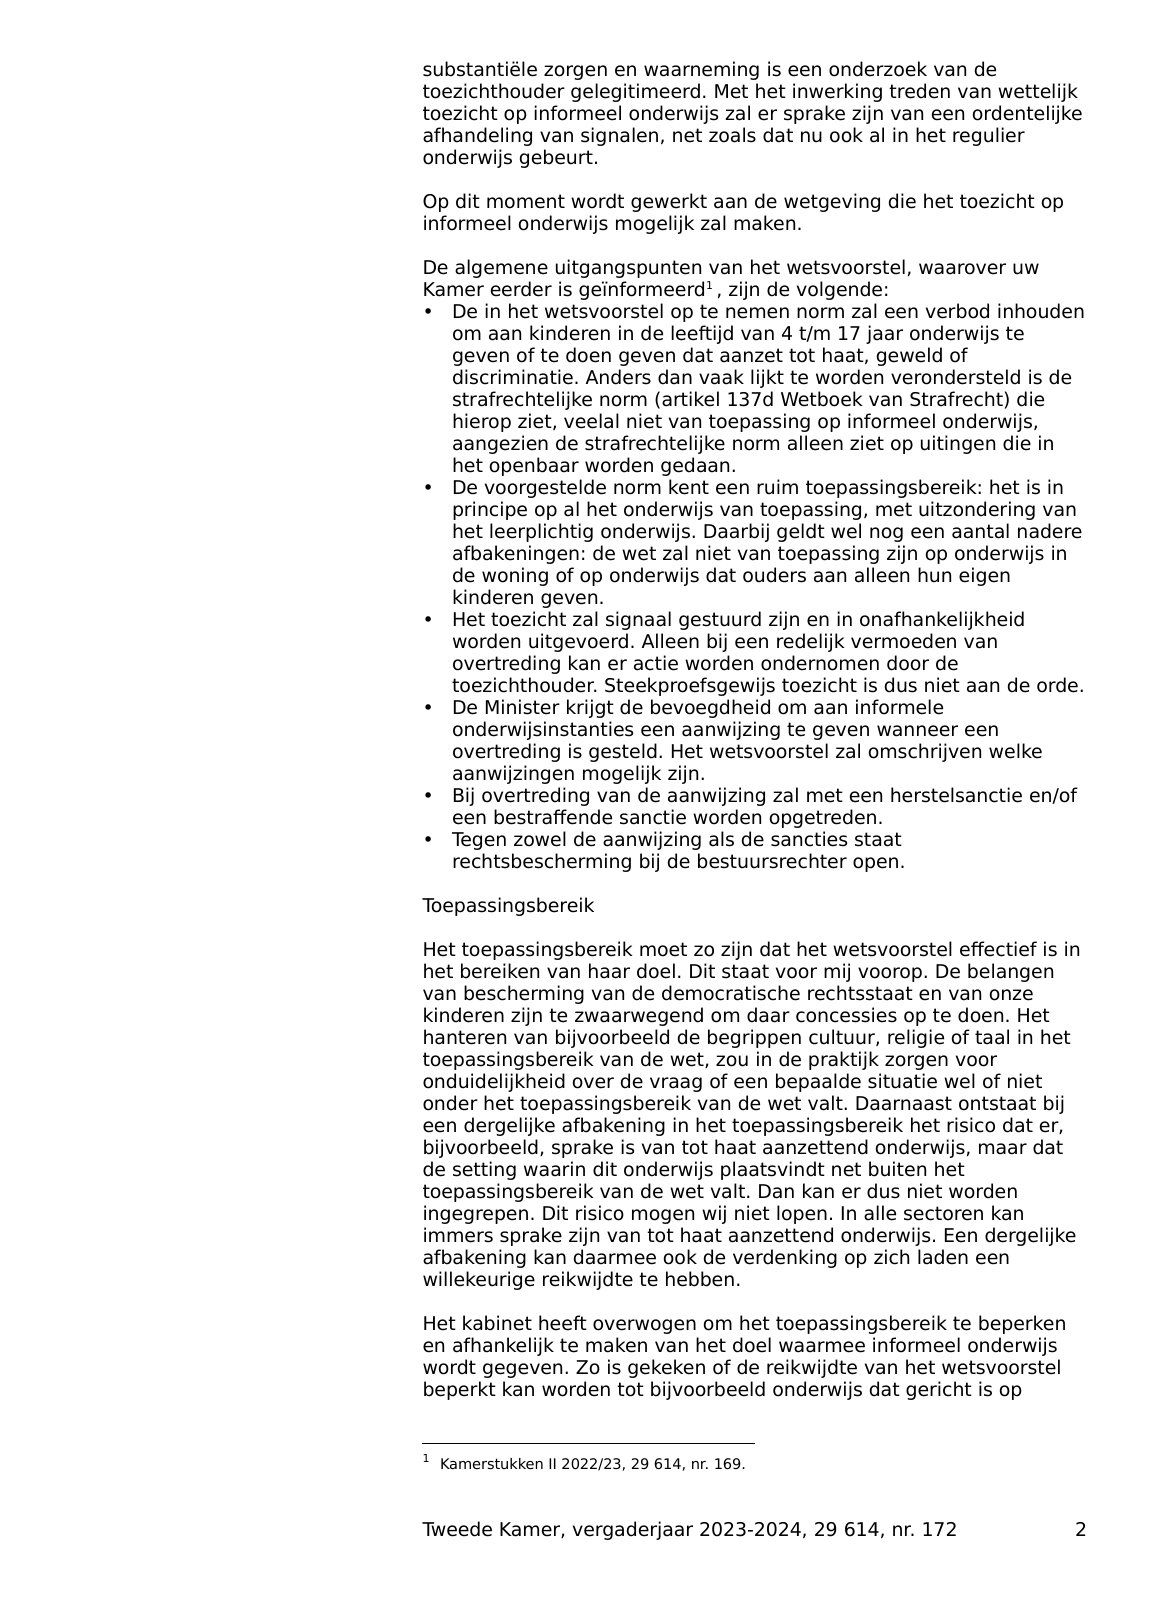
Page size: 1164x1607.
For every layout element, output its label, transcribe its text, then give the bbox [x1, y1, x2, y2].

text substantiële zorgen en waarneming is een onderzoek van de toezichthouder gelegitimeerd. Met het inwerking treden van wettelijk toezicht op informeel onderwijs zal er sprake zijn van een ordentelijke afhandeling van signalen, net zoals dat nu ook al in het regulier onderwijs gebeurt. [422, 59, 1087, 169]
text Kamerstukken II 2022/23, 29 614, nr. 169. [422, 1452, 1087, 1474]
text • De Minister krijgt de bevoegdheid om aan informele onderwijsinstanties een aanwijzing te geven wanneer een overtreding is gesteld. Het wetsvoorstel zal omschrijven welke aanwijzingen mogelijk zijn. [422, 697, 1087, 785]
subtitle Toepassingsbereik [422, 895, 1087, 917]
text • Bij overtreding van de aanwijzing zal met een herstelsanctie en/of een bestraffende sanctie worden opgetreden. [422, 785, 1087, 829]
text • De voorgestelde norm kent een ruim toepassingsbereik: het is in principe op al het onderwijs van toepassing, met uitzondering van het leerplichtig onderwijs. Daarbij geldt wel nog een aantal nadere afbakeningen: de wet zal niet van toepassing zijn op onderwijs in de woning of op onderwijs dat ouders aan alleen hun eigen kinderen geven. [422, 477, 1087, 609]
text • De in het wetsvoorstel op te nemen norm zal een verbod inhouden om aan kinderen in de leeftijd van 4 t/m 17 jaar onderwijs te geven of te doen geven dat aanzet tot haat, geweld of discriminatie. Anders dan vaak lijkt te worden verondersteld is de strafrechtelijke norm (artikel 137d Wetboek van Strafrecht) die hierop ziet, veelal niet van toepassing op informeel onderwijs, aangezien de strafrechtelijke norm alleen ziet op uitingen die in het openbaar worden gedaan. [422, 301, 1087, 477]
text Het kabinet heeft overwogen om het toepassingsbereik te beperken en afhankelijk te maken van het doel waarmee informeel onderwijs wordt gegeven. Zo is gekeken of de reikwijdte van het wetsvoorstel beperkt kan worden tot bijvoorbeeld onderwijs dat gericht is op [422, 1313, 1087, 1401]
text Op dit moment wordt gewerkt aan de wetgeving die het toezicht op informeel onderwijs mogelijk zal maken. [422, 191, 1087, 235]
text Het toepassingsbereik moet zo zijn dat het wetsvoorstel effectief is in het bereiken van haar doel. Dit staat voor mij voorop. De belangen van bescherming van de democratische rechtsstaat en van onze kinderen zijn te zwaarwegend om daar concessies op te doen. Het hanteren van bijvoorbeeld de begrippen cultuur, religie of taal in het toepassingsbereik van de wet, zou in de praktijk zorgen voor onduidelijkheid over de vraag of een bepaalde situatie wel of niet onder het toepassingsbereik van de wet valt. Daarnaast ontstaat bij een dergelijke afbakening in het toepassingsbereik het risico dat er, bijvoorbeeld, sprake is van tot haat aanzettend onderwijs, maar dat de setting waarin dit onderwijs plaatsvindt net buiten het toepassingsbereik van de wet valt. Dan kan er dus niet worden ingegrepen. Dit risico mogen wij niet lopen. In alle sectoren kan immers sprake zijn van tot haat aanzettend onderwijs. Een dergelijke afbakening kan daarmee ook de verdenking op zich laden een willekeurige reikwijdte te hebben. [422, 939, 1087, 1291]
text • Het toezicht zal signaal gestuurd zijn en in onafhankelijkheid worden uitgevoerd. Alleen bij een redelijk vermoeden van overtreding kan er actie worden ondernomen door de toezichthouder. Steekproefsgewijs toezicht is dus niet aan de orde. [422, 609, 1087, 697]
text • Tegen zowel de aanwijzing als de sancties staat rechtsbescherming bij de bestuursrechter open. [422, 829, 1087, 873]
text De algemene uitgangspunten van het wetsvoorstel, waarover uw Kamer eerder is geïnformeerd, zijn de volgende: [422, 257, 1087, 301]
